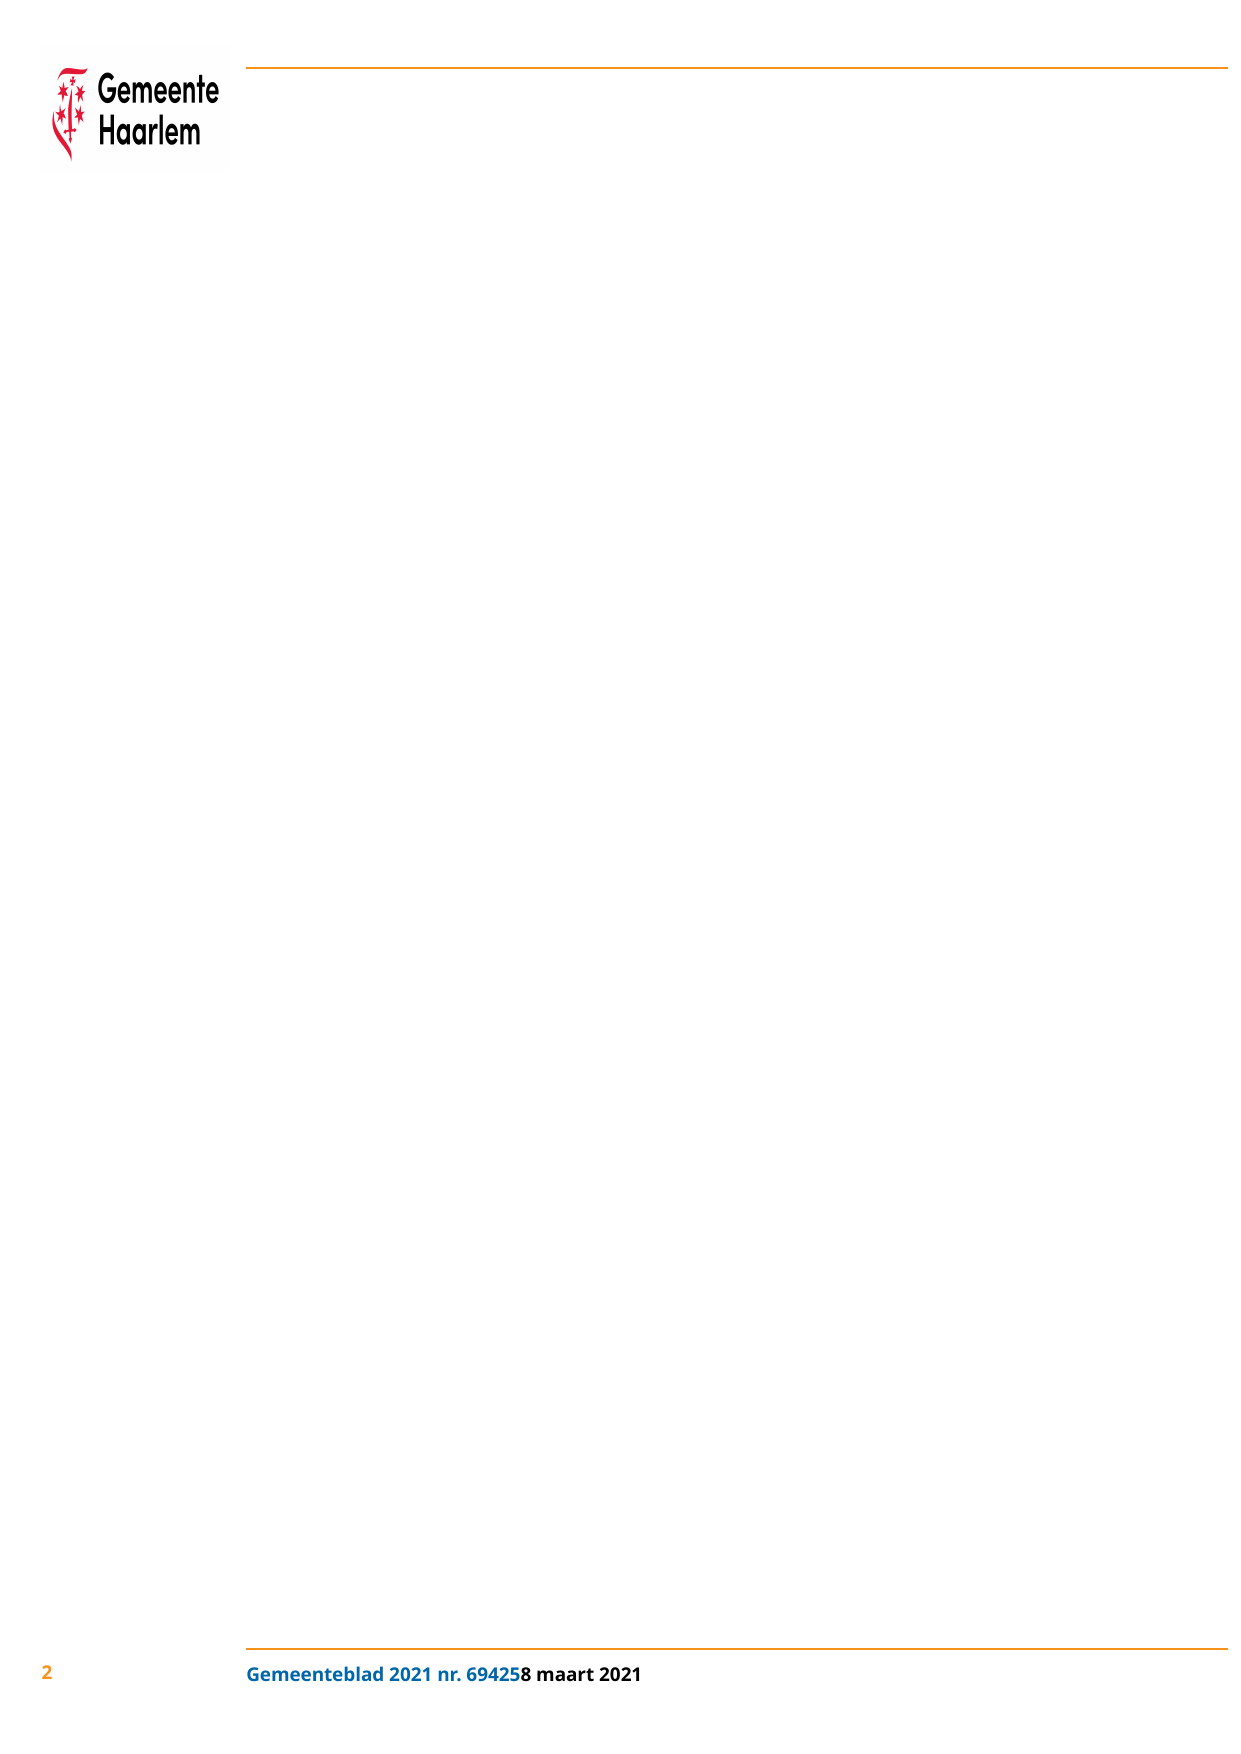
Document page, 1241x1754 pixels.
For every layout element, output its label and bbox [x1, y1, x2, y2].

picture [41, 47, 231, 172]
